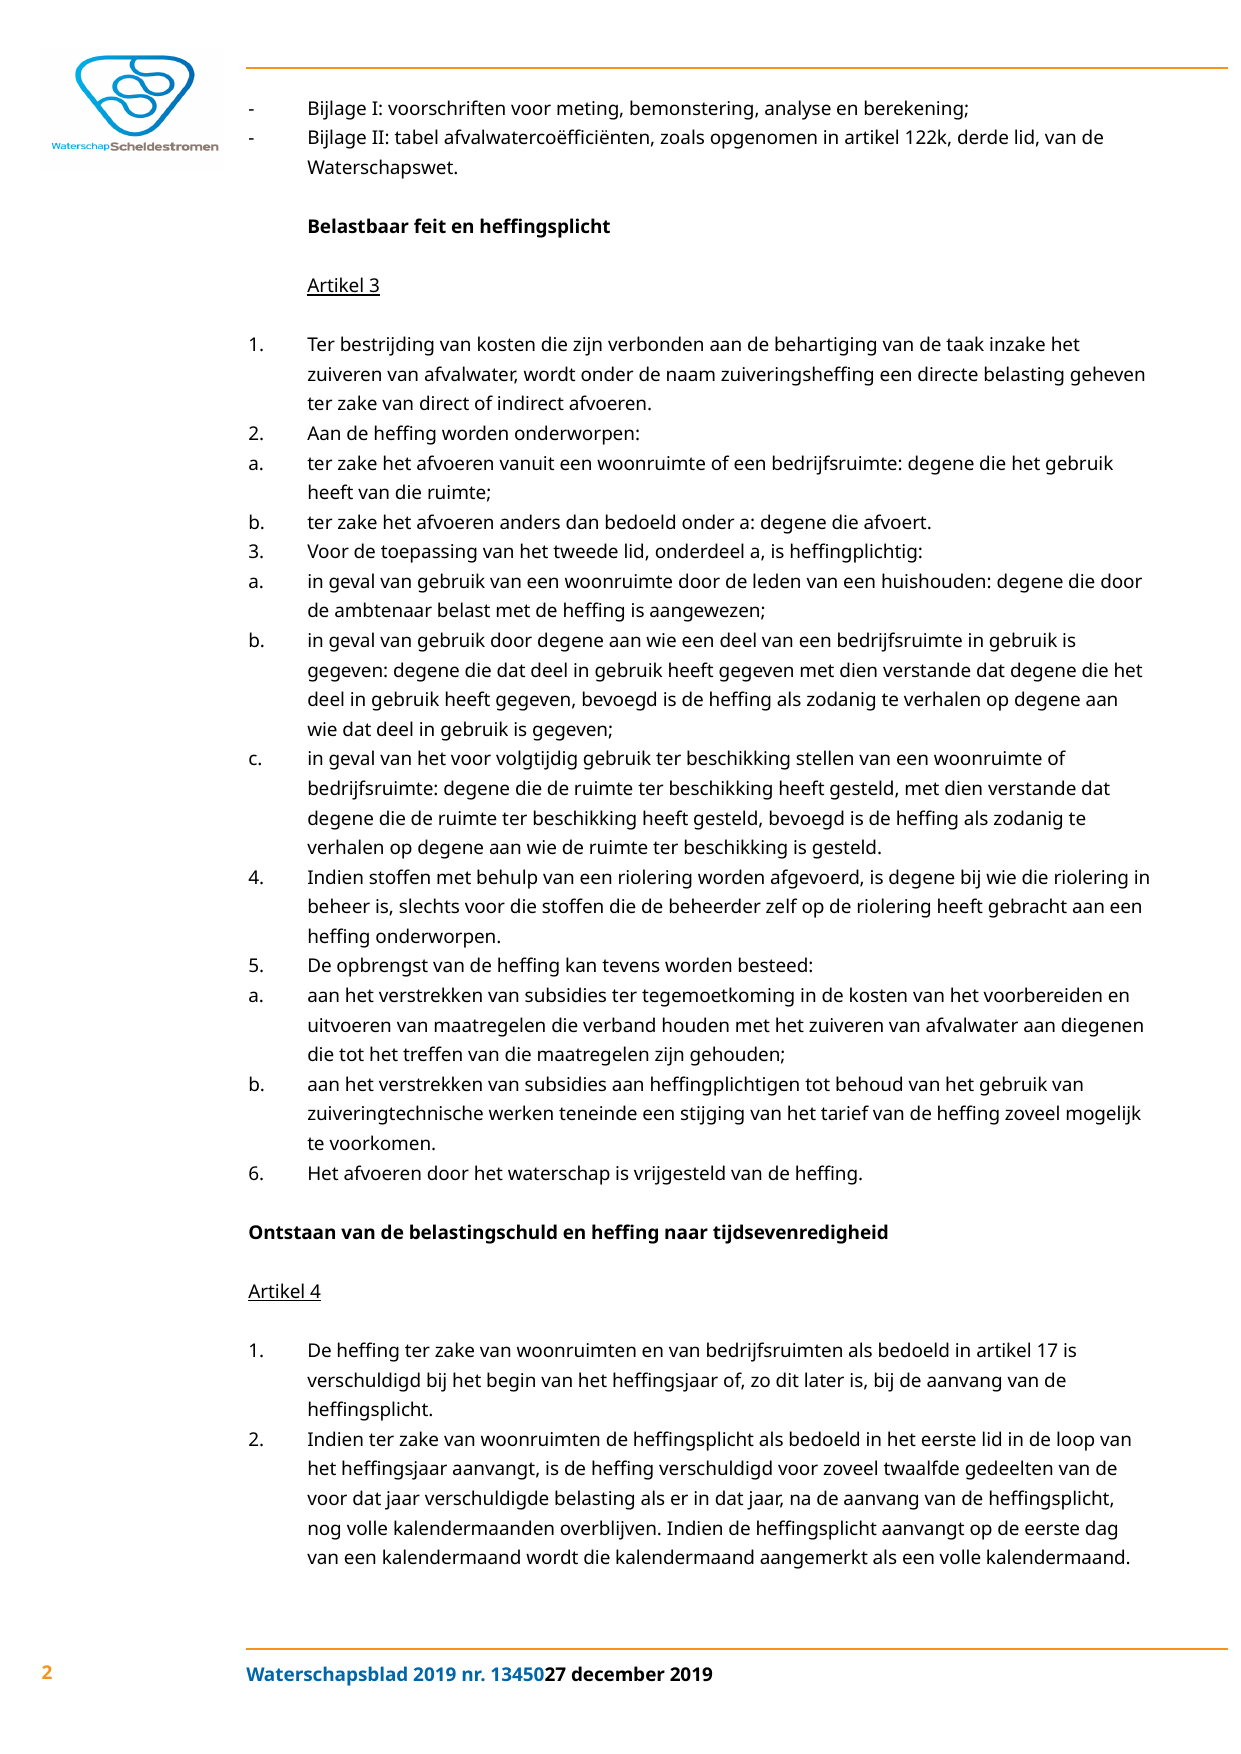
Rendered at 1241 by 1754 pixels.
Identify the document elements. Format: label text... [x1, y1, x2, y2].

list Aan de heffing worden onderworpen: [248, 420, 1152, 446]
list Ter bestrijding van kosten die zijn verbonden aan de behartiging van de taak inzake het zuiveren van afvalwater, wordt onder de naam zuiveringsheffing een directe belasting geheven ter zake van direct of indirect afvoeren. [248, 331, 1152, 416]
list Artikel 3 [248, 272, 1152, 298]
list Belastbaar feit en heffingsplicht [248, 213, 1152, 239]
text Ontstaan van de belastingschuld en heffing naar tijdsevenredigheid [248, 1219, 1152, 1245]
text Artikel 4 [248, 1278, 1152, 1304]
list in geval van het voor volgtijdig gebruik ter beschikking stellen van een woonruimte of bedrijfsruimte: degene die de ruimte ter beschikking heeft gesteld, met dien verstande dat degene die de ruimte ter beschikking heeft gesteld, bevoegd is de heffing als zodanig te verhalen op degene aan wie de ruimte ter beschikking is gesteld. [248, 746, 1152, 860]
list De opbrengst van de heffing kan tevens worden besteed: [248, 953, 1152, 978]
list aan het verstrekken van subsidies aan heffingplichtigen tot behoud van het gebruik van zuiveringtechnische werken teneinde een stijging van het tarief van de heffing zoveel mogelijk te voorkomen. [248, 1071, 1152, 1156]
list De heffing ter zake van woonruimten en van bedrijfsruimten als bedoeld in artikel 17 is verschuldigd bij het begin van het heffingsjaar of, zo dit later is, bij de aanvang van de heffingsplicht. [248, 1337, 1152, 1422]
list Bijlage II: tabel afvalwatercoëfficiënten, zoals opgenomen in artikel 122k, derde lid, van de Waterschapswet. [248, 124, 1152, 180]
list in geval van gebruik door degene aan wie een deel van een bedrijfsruimte in gebruik is gegeven: degene die dat deel in gebruik heeft gegeven met dien verstande dat degene die het deel in gebruik heeft gegeven, bevoegd is de heffing als zodanig te verhalen op degene aan wie dat deel in gebruik is gegeven; [248, 627, 1152, 742]
list in geval van gebruik van een woonruimte door de leden van een huishouden: degene die door de ambtenaar belast met de heffing is aangewezen; [248, 568, 1152, 623]
list Voor de toepassing van het tweede lid, onderdeel a, is heffingplichtig: [248, 538, 1152, 564]
picture [41, 47, 231, 172]
list Indien ter zake van woonruimten de heffingsplicht als bedoeld in het eerste lid in de loop van het heffingsjaar aanvangt, is de heffing verschuldigd voor zoveel twaalfde gedeelten van de voor dat jaar verschuldigde belasting als er in dat jaar, na de aanvang van de heffingsplicht, nog volle kalendermaanden overblijven. Indien de heffingsplicht aanvangt op de eerste dag van een kalendermaand wordt die kalendermaand aangemerkt als een volle kalendermaand. [248, 1426, 1152, 1570]
list aan het verstrekken van subsidies ter tegemoetkoming in de kosten van het voorbereiden en uitvoeren van maatregelen die verband houden met het zuiveren van afvalwater aan diegenen die tot het treffen van die maatregelen zijn gehouden; [248, 982, 1152, 1067]
list Indien stoffen met behulp van een riolering worden afgevoerd, is degene bij wie die riolering in beheer is, slechts voor die stoffen die de beheerder zelf op de riolering heeft gebracht aan een heffing onderworpen. [248, 864, 1152, 949]
list ter zake het afvoeren anders dan bedoeld onder a: degene die afvoert. [248, 509, 1152, 535]
list ter zake het afvoeren vanuit een woonruimte of een bedrijfsruimte: degene die het gebruik heeft van die ruimte; [248, 450, 1152, 505]
list Bijlage I: voorschriften voor meting, bemonstering, analyse en berekening; [248, 95, 1152, 121]
list Het afvoeren door het waterschap is vrijgesteld van de heffing. [248, 1160, 1152, 1186]
